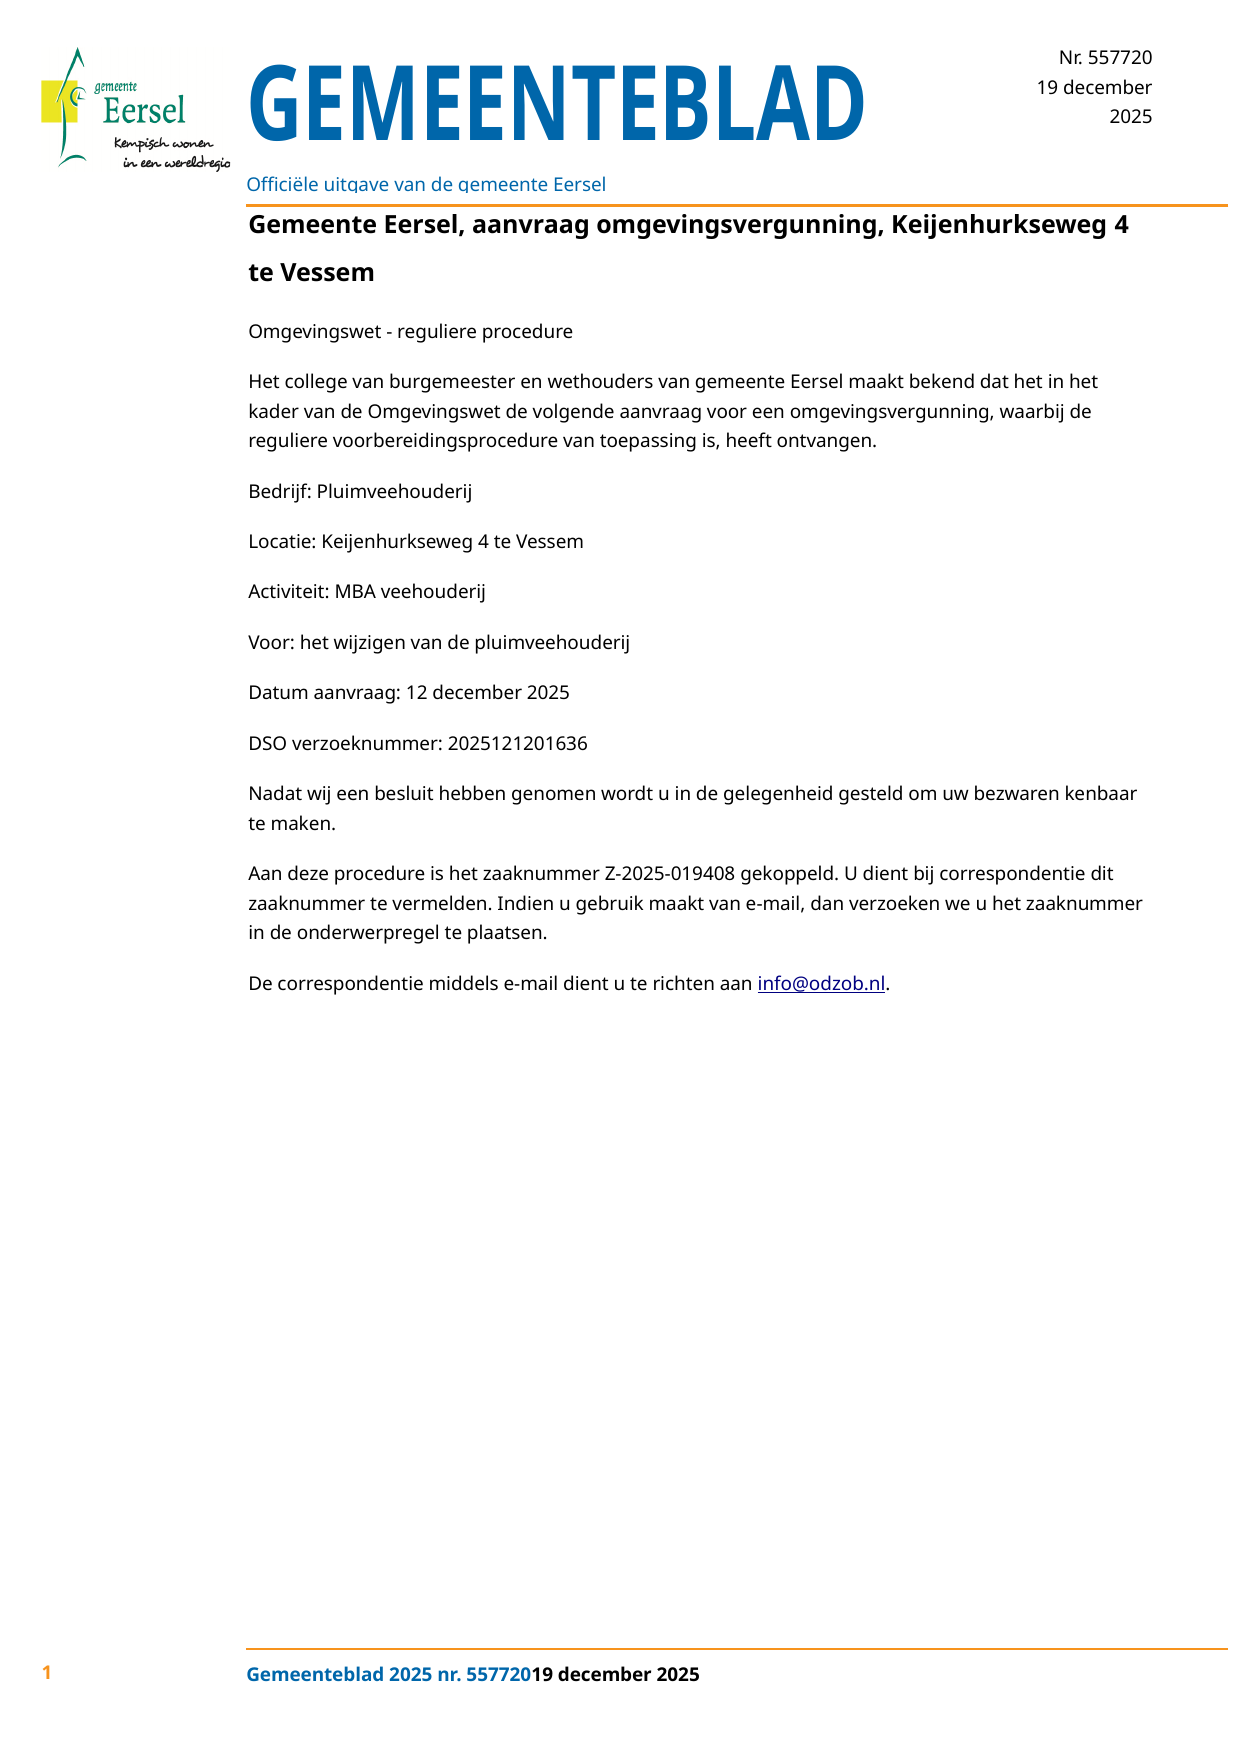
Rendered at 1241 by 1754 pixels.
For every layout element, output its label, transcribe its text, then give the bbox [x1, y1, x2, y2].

text Datum aanvraag: 12 december 2025 [248, 679, 1152, 705]
text Gemeente Eersel, aanvraag omgevingsvergunning, Keijenhurkseweg 4​ te Vessem [248, 207, 1152, 288]
text Omgevingswet - reguliere procedure [248, 318, 1152, 344]
text De correspondentie middels e-mail dient u te richten aan info@odzob.nl. [248, 970, 1152, 996]
text Het college van burgemeester en wethouders van gemeente Eersel maakt bekend dat het in het kader van de Omgevingswet de volgende aanvraag voor een omgevingsvergunning, waarbij de reguliere voorbereidingsprocedure van toepassing is, heeft ontvangen. [248, 368, 1152, 453]
text Locatie: Keijenhurkseweg 4​ te Vessem [248, 528, 1152, 554]
text Nadat wij een besluit hebben genomen wordt u in de gelegenheid gesteld om uw bezwaren kenbaar te maken. [248, 780, 1152, 836]
text Voor: het wijzigen van de pluimveehouderij [248, 629, 1152, 655]
text Aan deze procedure is het zaaknummer Z-2025-019408 gekoppeld. U dient bij correspondentie dit zaaknummer te vermelden. Indien u gebruik maakt van e-mail, dan verzoeken we u het zaaknummer in de onderwerpregel te plaatsen. [248, 860, 1152, 945]
text Bedrijf: Pluimveehouderij [248, 478, 1152, 504]
text DSO verzoeknummer: 2025121201636 [248, 730, 1152, 756]
picture [41, 47, 231, 172]
text Activiteit: MBA veehouderij [248, 579, 1152, 604]
